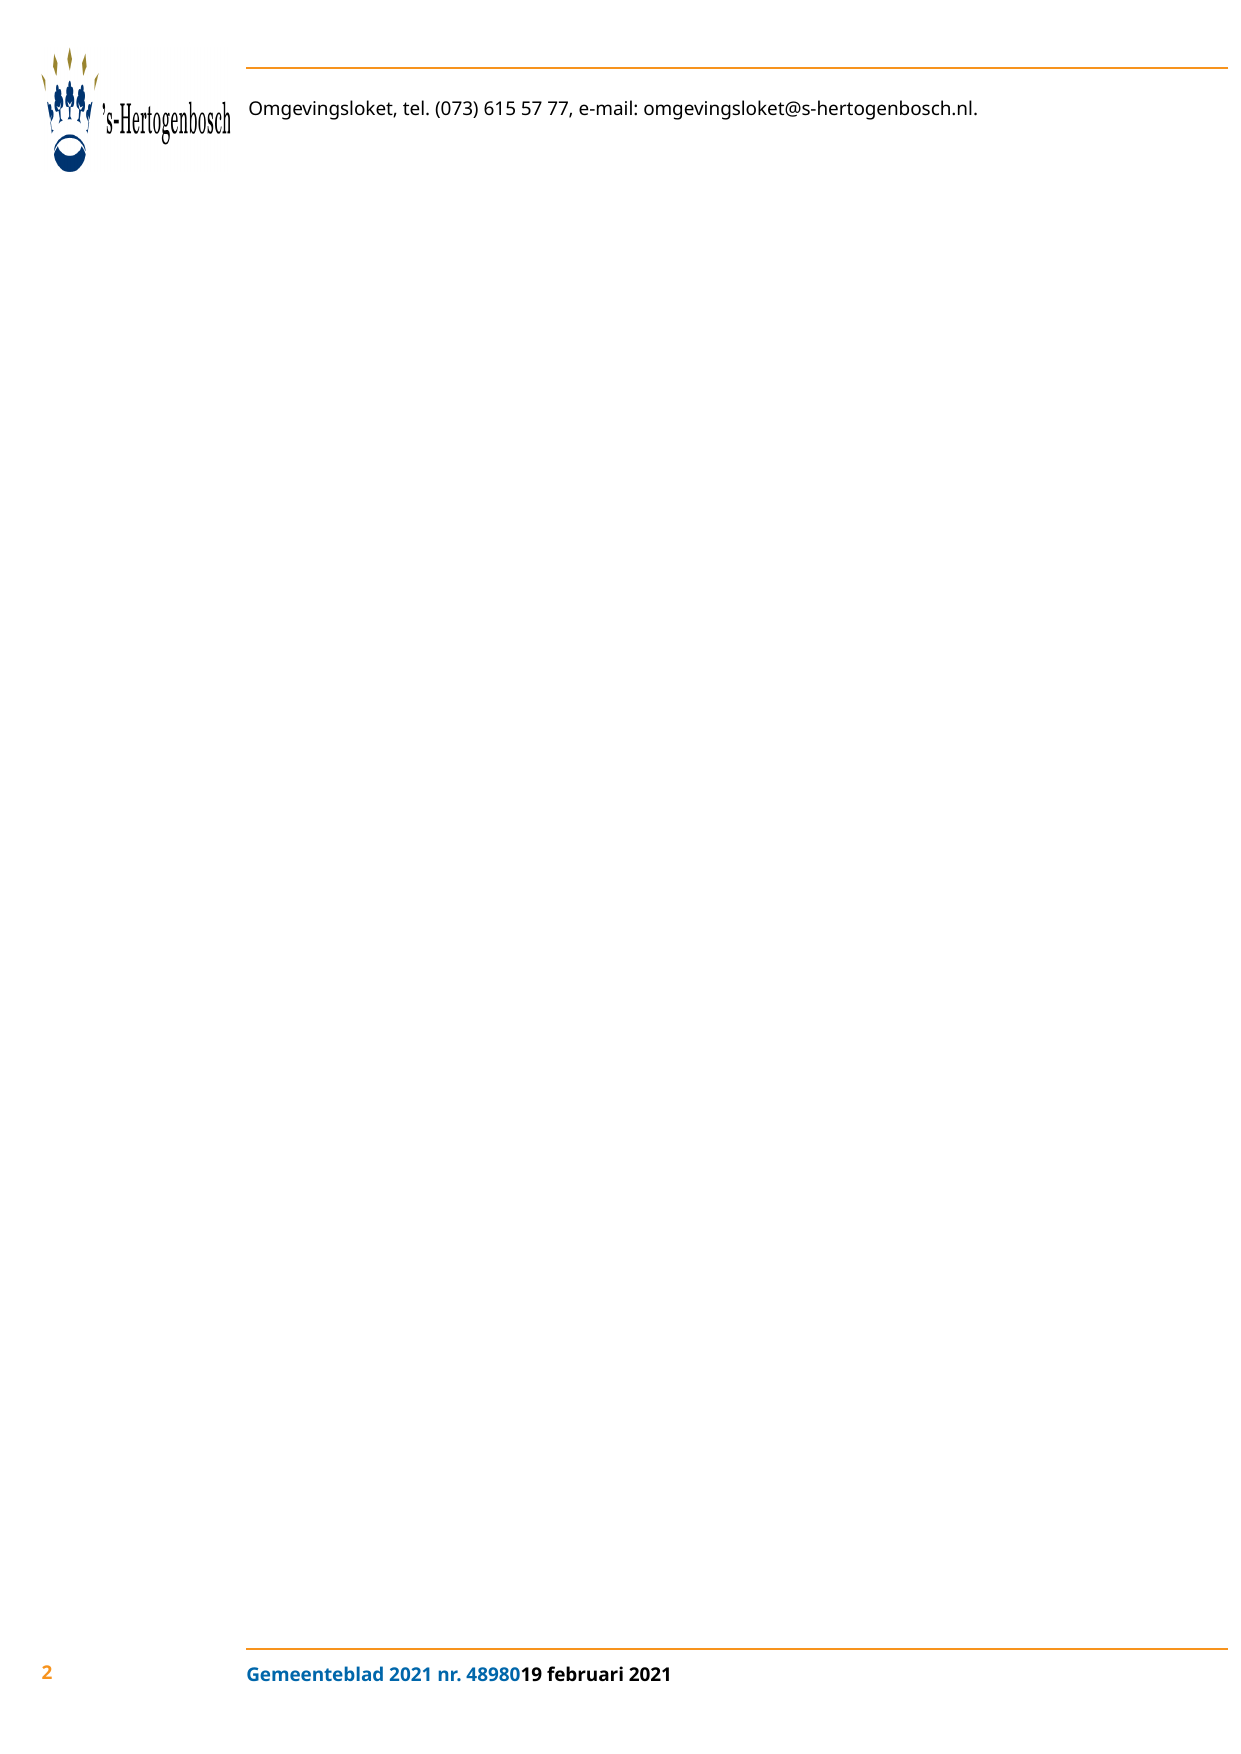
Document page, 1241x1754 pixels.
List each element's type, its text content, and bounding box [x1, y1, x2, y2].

picture [41, 47, 231, 172]
text Omgevingsloket, tel. (073) 615 57 77, e-mail: omgevingsloket@s-hertogenbosch.nl. [248, 95, 1152, 121]
